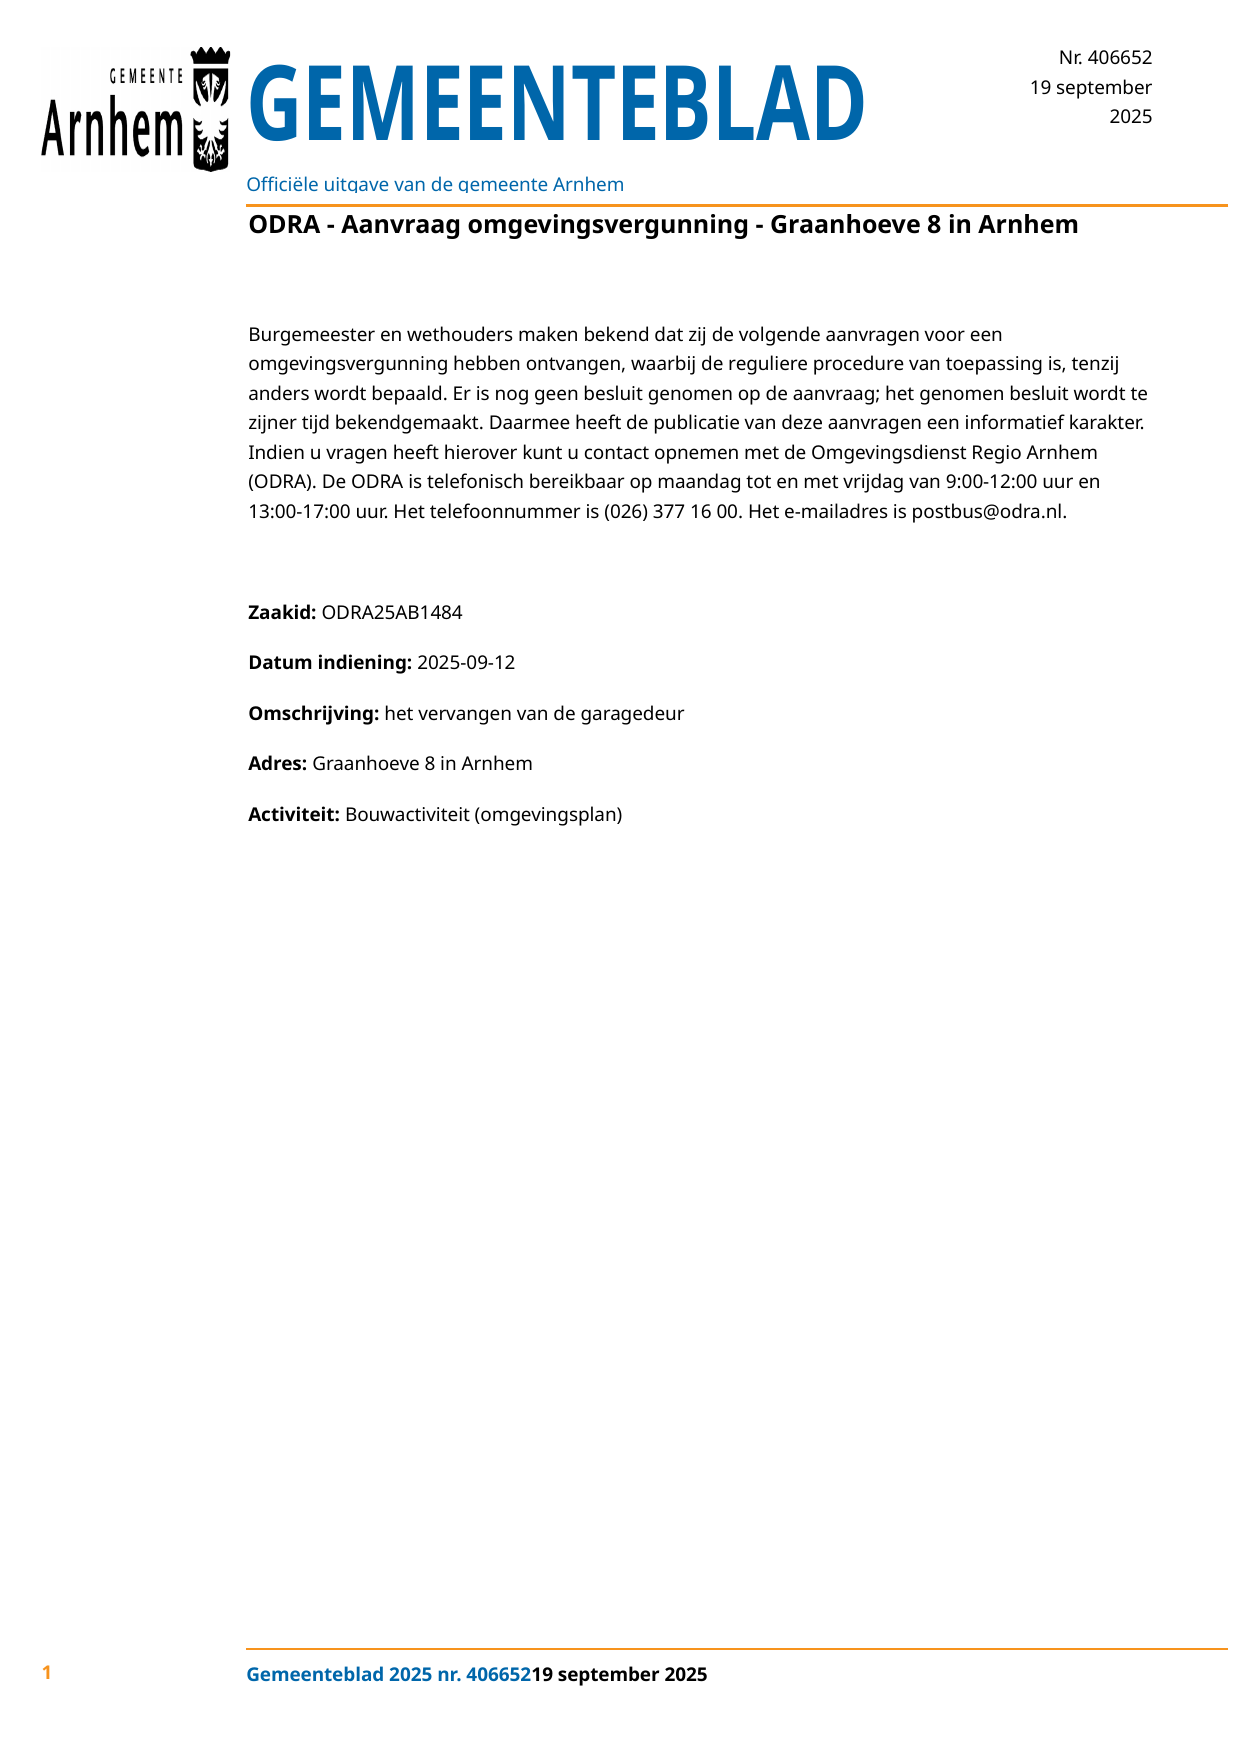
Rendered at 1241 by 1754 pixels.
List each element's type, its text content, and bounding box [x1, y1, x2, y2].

picture [41, 47, 231, 172]
text Burgemeester en wethouders maken bekend dat zij de volgende aanvragen voor een omgevingsvergunning hebben ontvangen, waarbij de reguliere procedure van toepassing is, tenzij anders wordt bepaald. Er is nog geen besluit genomen op de aanvraag; het genomen besluit wordt te zijner tijd bekendgemaakt. Daarmee heeft de publicatie van deze aanvragen een informatief karakter. Indien u vragen heeft hierover kunt u contact opnemen met de Omgevingsdienst Regio Arnhem (ODRA). De ODRA is telefonisch bereikbaar op maandag tot en met vrijdag van 9:00-12:00 uur en 13:00-17:00 uur. Het telefoonnummer is (026) 377 16 00. Het e-mailadres is postbus@odra.nl. [248, 321, 1152, 524]
text Activiteit: Bouwactiviteit (omgevingsplan) [248, 801, 1152, 826]
text Omschrijving: het vervangen van de garagedeur [248, 700, 1152, 726]
text ODRA - Aanvraag omgevingsvergunning - Graanhoeve 8 in Arnhem [248, 207, 1152, 241]
text Zaakid: ODRA25AB1484 [248, 599, 1152, 625]
text Datum indiening: 2025-09-12 [248, 649, 1152, 675]
text Adres: Graanhoeve 8 in Arnhem [248, 750, 1152, 776]
